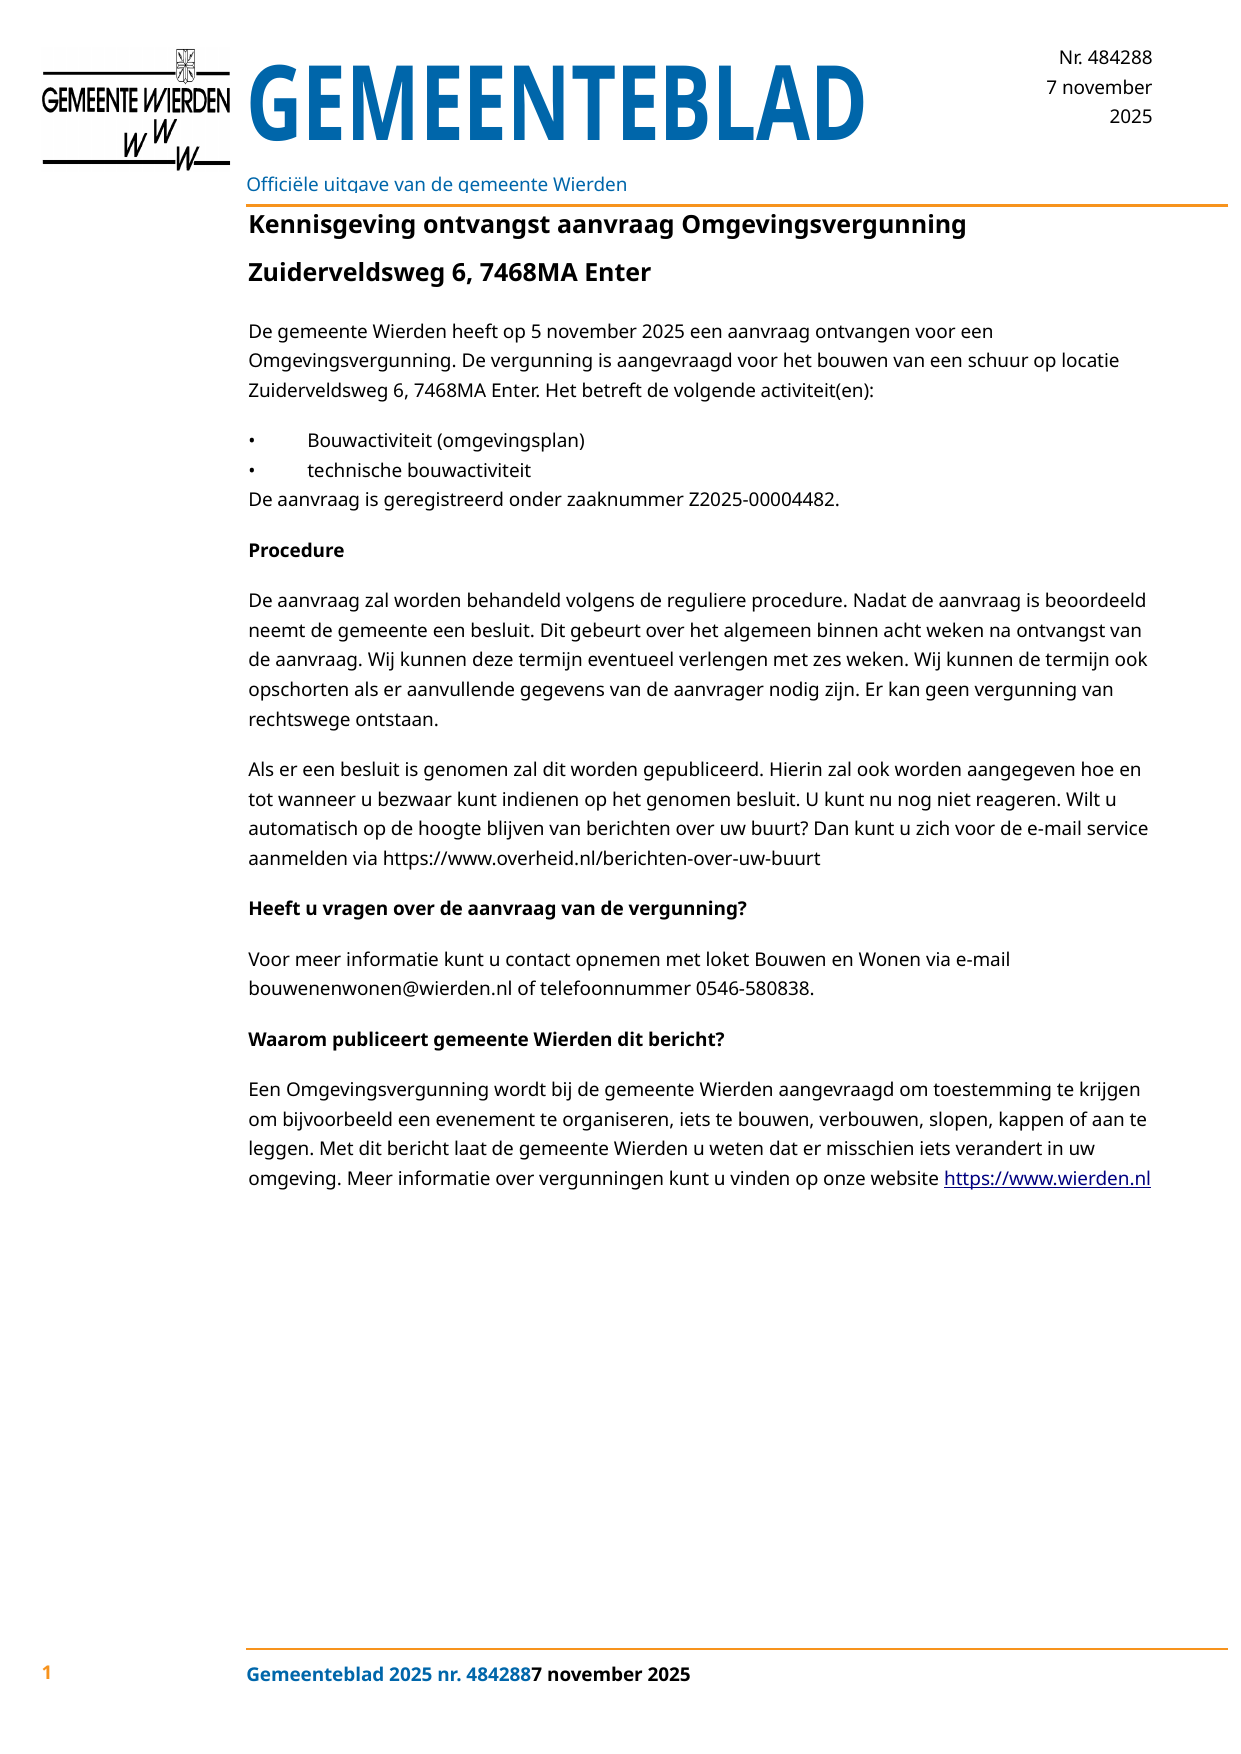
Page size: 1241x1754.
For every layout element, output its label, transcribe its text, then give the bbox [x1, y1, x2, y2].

list technische bouwactiviteit [248, 457, 1152, 483]
text Procedure [248, 537, 1152, 563]
text Als er een besluit is genomen zal dit worden gepubliceerd. Hierin zal ook worden aangegeven hoe en tot wanneer u bezwaar kunt indienen op het genomen besluit. U kunt nu nog niet reageren. Wilt u automatisch op de hoogte blijven van berichten over uw buurt? Dan kunt u zich voor de e-mail service aanmelden via https://www.overheid.nl/berichten-over-uw-buurt [248, 756, 1152, 871]
list Bouwactiviteit (omgevingsplan) [248, 427, 1152, 453]
text Waarom publiceert gemeente Wierden dit bericht? [248, 1026, 1152, 1052]
text Voor meer informatie kunt u contact opnemen met loket Bouwen en Wonen via e-mail bouwenenwonen@wierden.nl of telefoonnummer 0546-580838. [248, 946, 1152, 1001]
picture [41, 47, 231, 172]
text De aanvraag is geregistreerd onder zaaknummer Z2025-00004482. [248, 487, 1152, 512]
text Heeft u vragen over de aanvraag van de vergunning? [248, 895, 1152, 921]
text Kennisgeving ontvangst aanvraag Omgevingsvergunning Zuiderveldsweg 6, 7468MA Enter [248, 207, 1152, 288]
text Een Omgevingsvergunning wordt bij de gemeente Wierden aangevraagd om toestemming te krijgen om bijvoorbeeld een evenement te organiseren, iets te bouwen, verbouwen, slopen, kappen of aan te leggen. Met dit bericht laat de gemeente Wierden u weten dat er misschien iets verandert in uw omgeving. Meer informatie over vergunningen kunt u vinden op onze website https://www.wierden.nl [248, 1076, 1152, 1191]
text De aanvraag zal worden behandeld volgens de reguliere procedure. Nadat de aanvraag is beoordeeld neemt de gemeente een besluit. Dit gebeurt over het algemeen binnen acht weken na ontvangst van de aanvraag. Wij kunnen deze termijn eventueel verlengen met zes weken. Wij kunnen de termijn ook opschorten als er aanvullende gegevens van de aanvrager nodig zijn. Er kan geen vergunning van rechtswege ontstaan. [248, 587, 1152, 732]
text De gemeente Wierden heeft op 5 november 2025 een aanvraag ontvangen voor een Omgevingsvergunning. De vergunning is aangevraagd voor het bouwen van een schuur op locatie Zuiderveldsweg 6, 7468MA Enter. Het betreft de volgende activiteit(en): [248, 318, 1152, 403]
